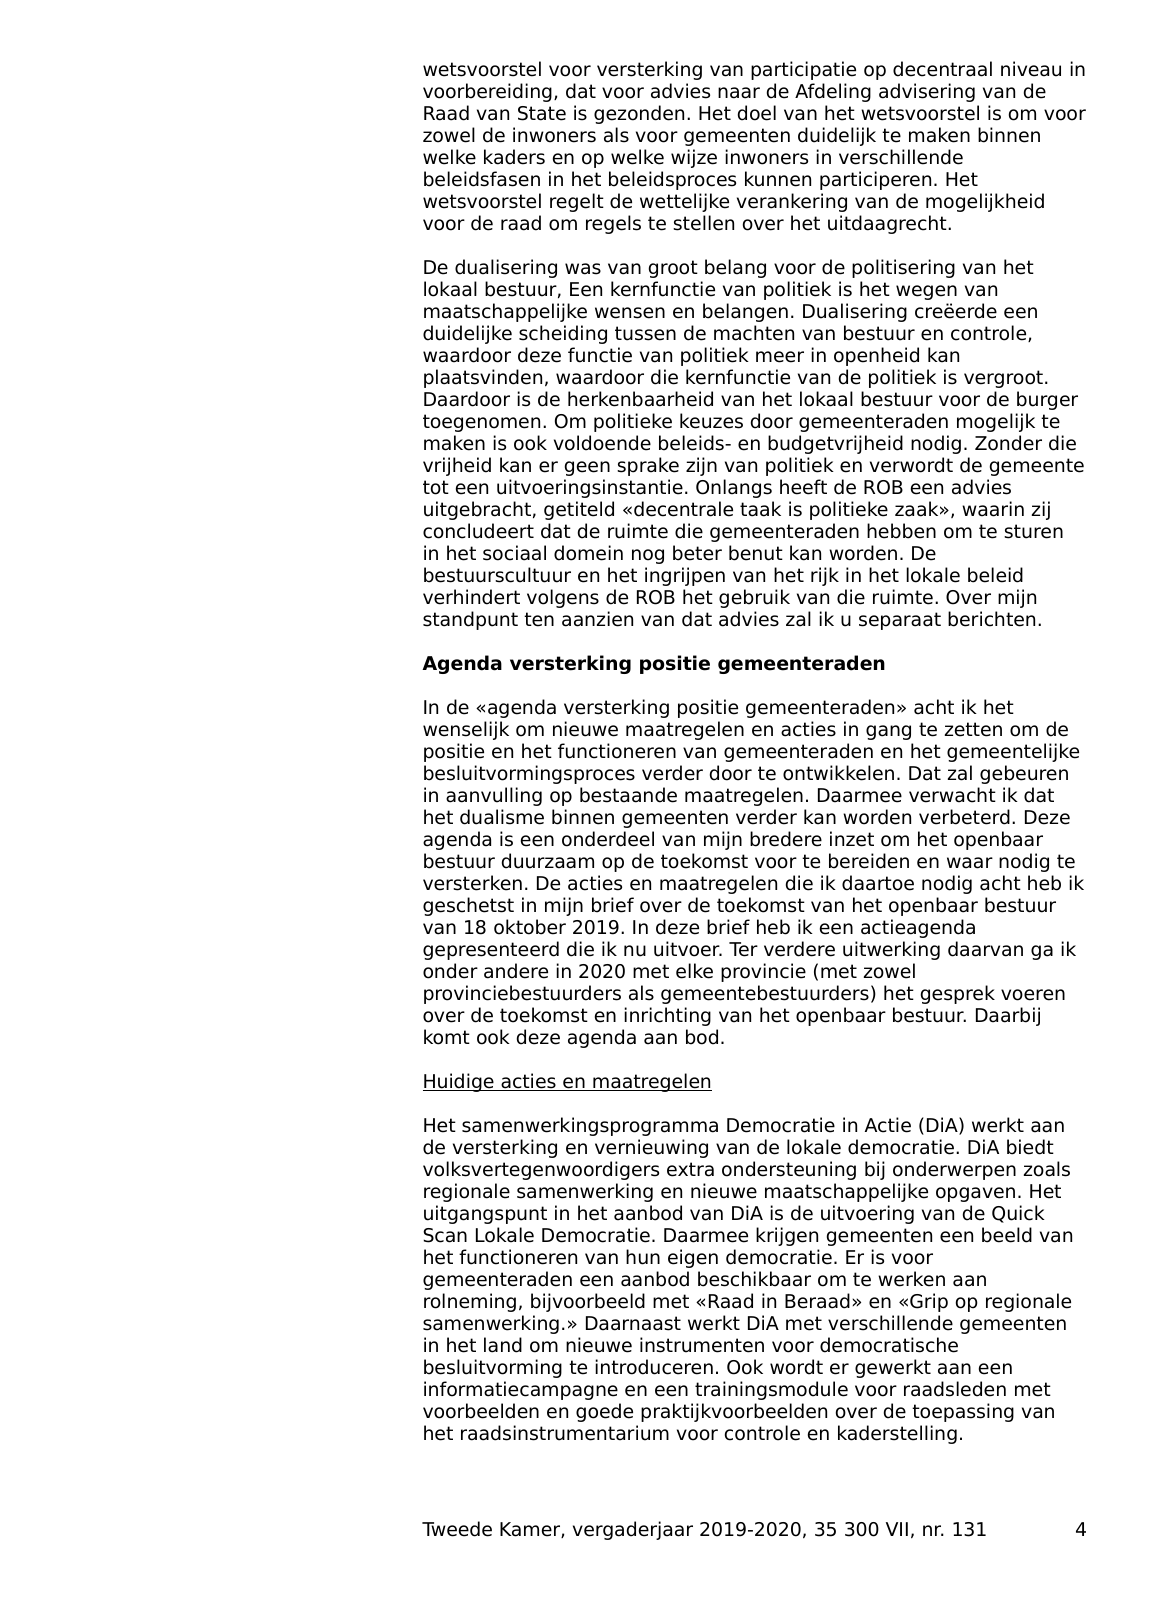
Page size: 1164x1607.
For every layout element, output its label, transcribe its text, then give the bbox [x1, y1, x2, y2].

subtitle Huidige acties en maatregelen [422, 1071, 1087, 1093]
subtitle Agenda versterking positie gemeenteraden [422, 653, 1087, 675]
text In de «agenda versterking positie gemeenteraden» acht ik het wenselijk om nieuwe maatregelen en acties in gang te zetten om de positie en het functioneren van gemeenteraden en het gemeentelijke besluitvormingsproces verder door te ontwikkelen. Dat zal gebeuren in aanvulling op bestaande maatregelen. Daarmee verwacht ik dat het dualisme binnen gemeenten verder kan worden verbeterd. Deze agenda is een onderdeel van mijn bredere inzet om het openbaar bestuur duurzaam op de toekomst voor te bereiden en waar nodig te versterken. De acties en maatregelen die ik daartoe nodig acht heb ik geschetst in mijn brief over de toekomst van het openbaar bestuur van 18 oktober 2019. In deze brief heb ik een actieagenda gepresenteerd die ik nu uitvoer. Ter verdere uitwerking daarvan ga ik onder andere in 2020 met elke provincie (met zowel provinciebestuurders als gemeentebestuurders) het gesprek voeren over de toekomst en inrichting van het openbaar bestuur. Daarbij komt ook deze agenda aan bod. [422, 697, 1087, 1049]
text wetsvoorstel voor versterking van participatie op decentraal niveau in voorbereiding, dat voor advies naar de Afdeling advisering van de Raad van State is gezonden. Het doel van het wetsvoorstel is om voor zowel de inwoners als voor gemeenten duidelijk te maken binnen welke kaders en op welke wijze inwoners in verschillende beleidsfasen in het beleidsproces kunnen participeren. Het wetsvoorstel regelt de wettelijke verankering van de mogelijkheid voor de raad om regels te stellen over het uitdaagrecht. [422, 59, 1087, 235]
text Het samenwerkingsprogramma Democratie in Actie (DiA) werkt aan de versterking en vernieuwing van de lokale democratie. DiA biedt volksvertegenwoordigers extra ondersteuning bij onderwerpen zoals regionale samenwerking en nieuwe maatschappelijke opgaven. Het uitgangspunt in het aanbod van DiA is de uitvoering van de Quick Scan Lokale Democratie. Daarmee krijgen gemeenten een beeld van het functioneren van hun eigen democratie. Er is voor gemeenteraden een aanbod beschikbaar om te werken aan rolneming, bijvoorbeeld met «Raad in Beraad» en «Grip op regionale samenwerking.» Daarnaast werkt DiA met verschillende gemeenten in het land om nieuwe instrumenten voor democratische besluitvorming te introduceren. Ook wordt er gewerkt aan een informatiecampagne en een trainingsmodule voor raadsleden met voorbeelden en goede praktijkvoorbeelden over de toepassing van het raadsinstrumentarium voor controle en kaderstelling. [422, 1115, 1087, 1445]
text De dualisering was van groot belang voor de politisering van het lokaal bestuur, Een kernfunctie van politiek is het wegen van maatschappelijke wensen en belangen. Dualisering creëerde een duidelijke scheiding tussen de machten van bestuur en controle, waardoor deze functie van politiek meer in openheid kan plaatsvinden, waardoor die kernfunctie van de politiek is vergroot. Daardoor is de herkenbaarheid van het lokaal bestuur voor de burger toegenomen. Om politieke keuzes door gemeenteraden mogelijk te maken is ook voldoende beleids- en budgetvrijheid nodig. Zonder die vrijheid kan er geen sprake zijn van politiek en verwordt de gemeente tot een uitvoeringsinstantie. Onlangs heeft de ROB een advies uitgebracht, getiteld «decentrale taak is politieke zaak», waarin zij concludeert dat de ruimte die gemeenteraden hebben om te sturen in het sociaal domein nog beter benut kan worden. De bestuurscultuur en het ingrijpen van het rijk in het lokale beleid verhindert volgens de ROB het gebruik van die ruimte. Over mijn standpunt ten aanzien van dat advies zal ik u separaat berichten. [422, 257, 1087, 631]
